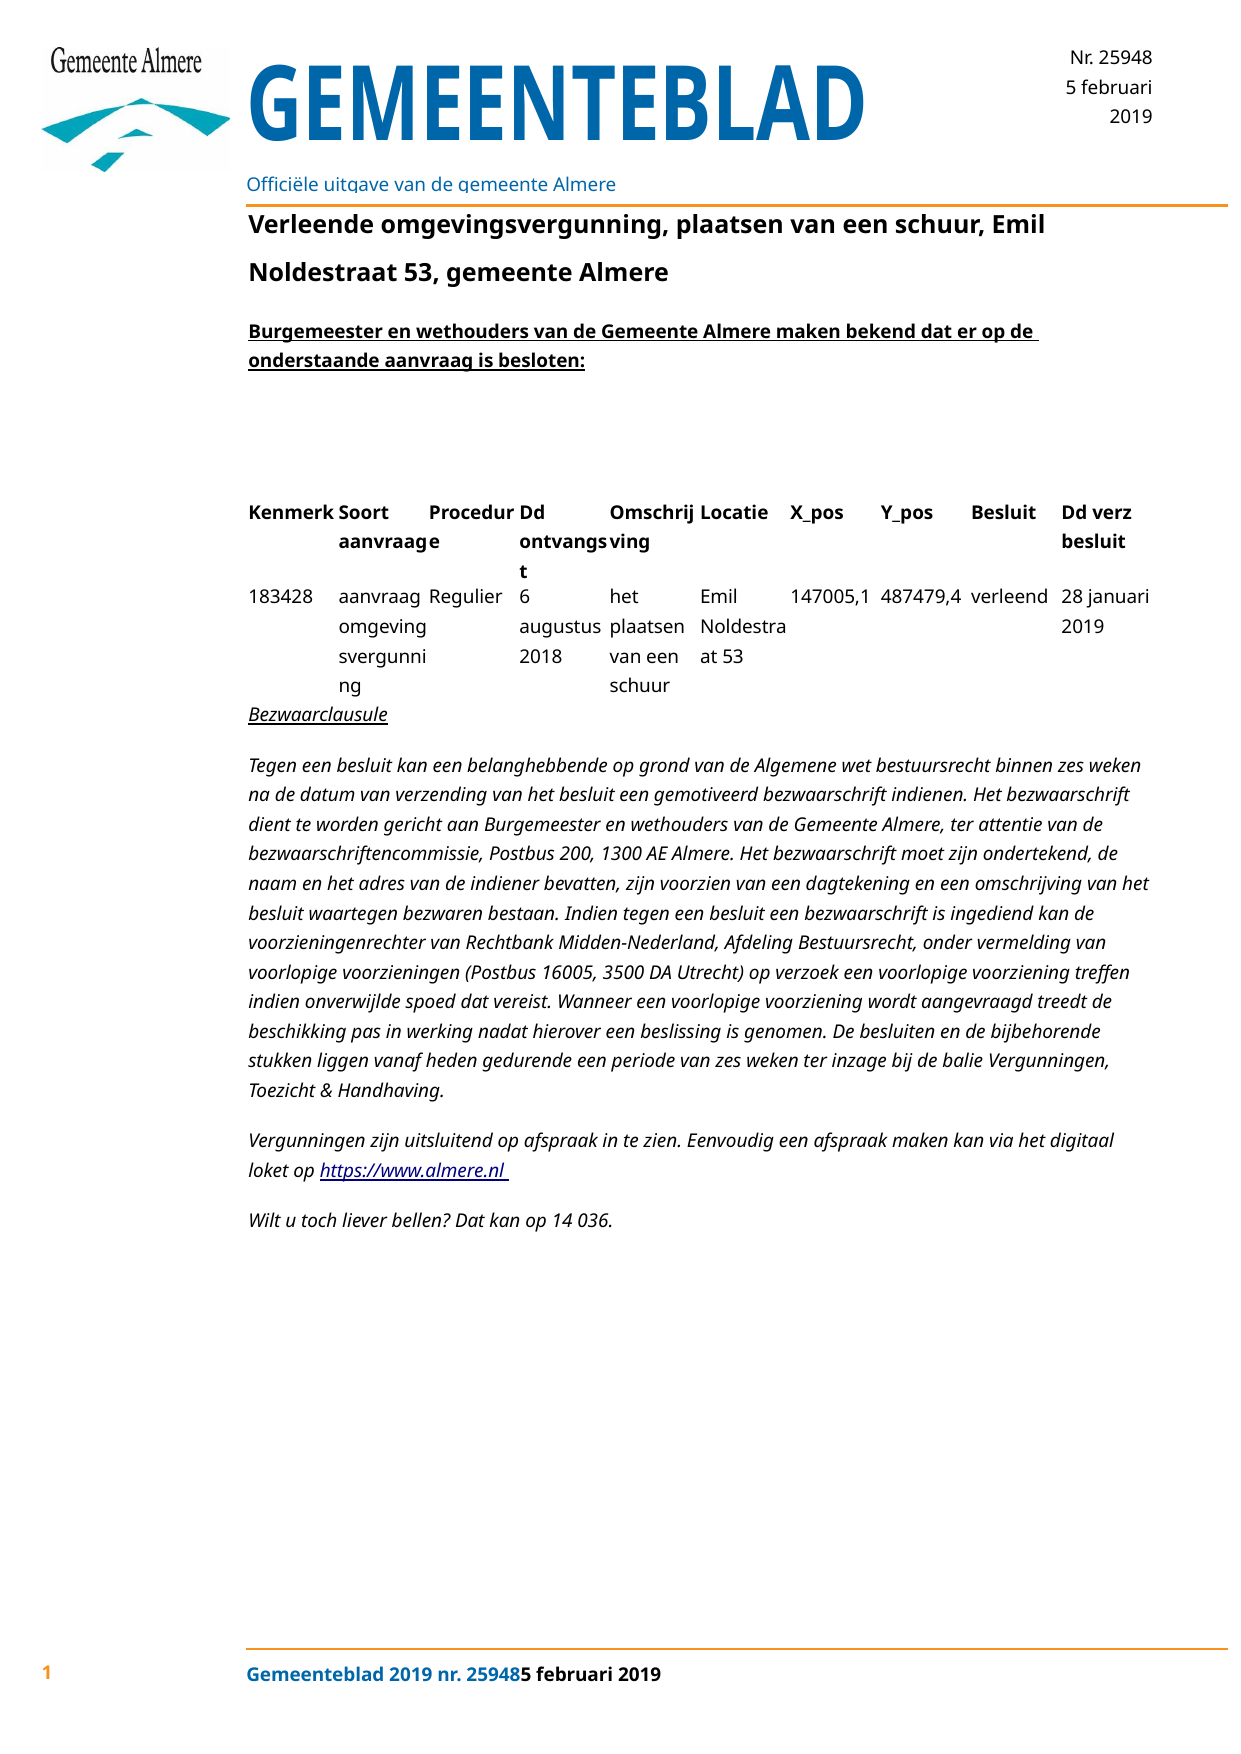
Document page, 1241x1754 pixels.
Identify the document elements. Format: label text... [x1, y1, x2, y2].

table_header Procedure [429, 499, 519, 584]
table_cell 28 januari 2019 [1061, 584, 1152, 698]
text Vergunningen zijn uitsluitend op afspraak in te zien. Eenvoudig een afspraak maken kan via het digitaal loket op https://www.almere.nl [248, 1128, 1152, 1183]
text Burgemeester en wethouders van de Gemeente Almere maken bekend dat er op de onderstaande aanvraag is besloten: [248, 318, 1152, 373]
table_cell Emil Noldestraat 53 [700, 584, 790, 698]
table_header Locatie [700, 499, 790, 584]
table_cell 147005,1 [790, 584, 881, 698]
table_header Kenmerk [248, 499, 338, 584]
table_header X_pos [790, 499, 881, 584]
table_header Y_pos [881, 499, 971, 584]
table_header Dd verz besluit [1061, 499, 1152, 584]
table_header Dd ontvangst [519, 499, 609, 584]
picture [41, 47, 231, 172]
text Tegen een besluit kan een belanghebbende op grond van de Algemene wet bestuursrecht binnen zes weken na de datum van verzending van het besluit een gemotiveerd bezwaarschrift indienen. Het bezwaarschrift dient te worden gericht aan Burgemeester en wethouders van de Gemeente Almere, ter attentie van de bezwaarschriftencommissie, Postbus 200, 1300 AE Almere. Het bezwaarschrift moet zijn ondertekend, de naam en het adres van de indiener bevatten, zijn voorzien van een dagtekening en een omschrijving van het besluit waartegen bezwaren bestaan. Indien tegen een besluit een bezwaarschrift is ingediend kan de voorzieningenrechter van Rechtbank Midden-Nederland, Afdeling Bestuursrecht, onder vermelding van voorlopige voorzieningen (Postbus 16005, 3500 DA Utrecht) op verzoek een voorlopige voorziening treffen indien onverwijlde spoed dat vereist. Wanneer een voorlopige voorziening wordt aangevraagd treedt de beschikking pas in werking nadat hierover een beslissing is genomen. De besluiten en de bijbehorende stukken liggen vanaf heden gedurende een periode van zes weken ter inzage bij de balie Vergunningen, Toezicht & Handhaving. [248, 752, 1152, 1103]
table_cell het plaatsen van een schuur [609, 584, 700, 698]
table_cell 6 augustus 2018 [519, 584, 609, 698]
table_cell 183428 [248, 584, 338, 698]
table_header Soort aanvraag [338, 499, 429, 584]
table_cell Regulier [429, 584, 519, 698]
table_cell 487479,4 [881, 584, 971, 698]
text Verleende omgevingsvergunning, plaatsen van een schuur, Emil Noldestraat 53, gemeente Almere [248, 207, 1152, 288]
table_cell aanvraag omgevingsvergunning [338, 584, 429, 698]
table_cell verleend [971, 584, 1061, 698]
text Wilt u toch liever bellen? Dat kan op 14 036. [248, 1208, 1152, 1233]
table_header Besluit [971, 499, 1061, 584]
table_header Omschrijving [609, 499, 700, 584]
text Bezwaarclausule [248, 701, 1152, 727]
